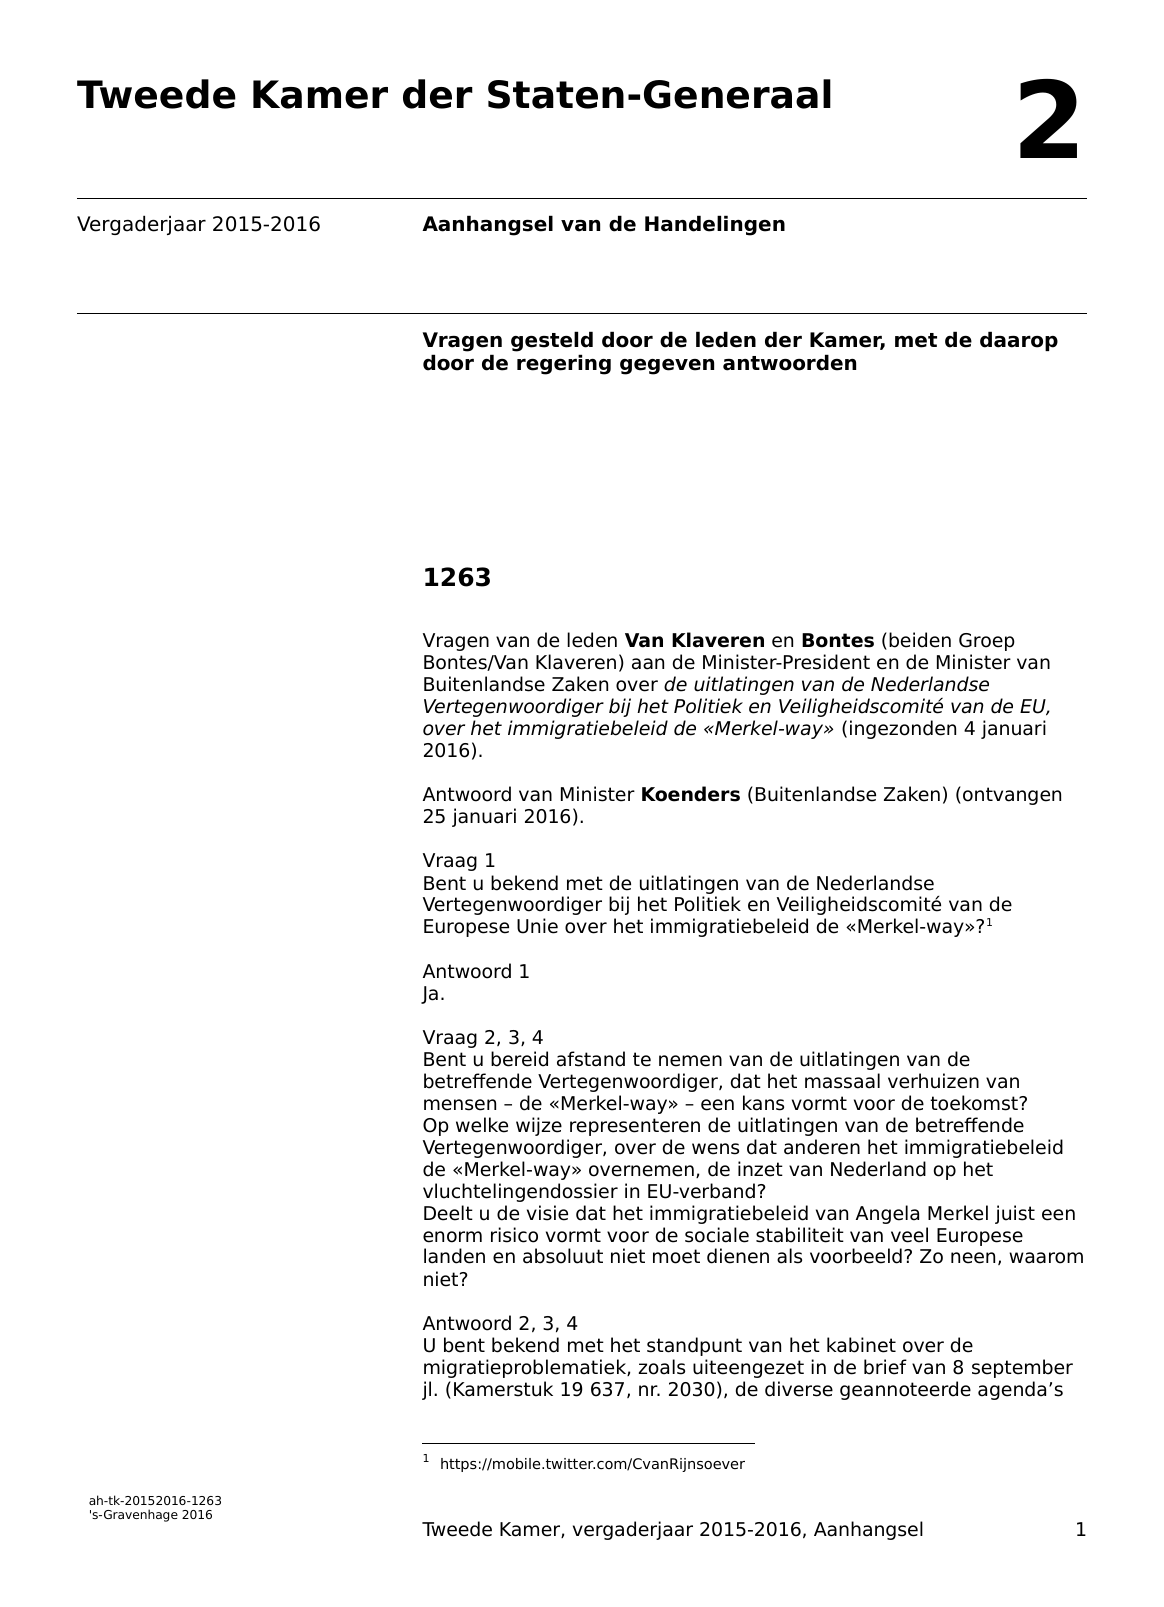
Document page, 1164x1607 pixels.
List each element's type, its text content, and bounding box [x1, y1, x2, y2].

table_cell Vragen gesteld door de leden der Kamer, met de daarop door de regering gegeven antwoorden [422, 314, 1087, 375]
text Antwoord 2, 3, 4 [422, 1313, 1087, 1334]
text 's-Gravenhage 2016 [88, 1508, 323, 1522]
text ah-tk-20152016-1263 [88, 1494, 323, 1508]
text Vraag 1 [422, 850, 1087, 872]
text Ja. [422, 982, 1087, 1004]
table_cell Aanhangsel van de Handelingen [422, 199, 1087, 313]
text Op welke wijze representeren de uitlatingen van de betreffende Vertegenwoordiger, over de wens dat anderen het immigratiebeleid de «Merkel-way» overnemen, de inzet van Nederland op het vluchtelingendossier in EU-verband? [422, 1114, 1087, 1202]
text Bent u bekend met de uitlatingen van de Nederlandse Vertegenwoordiger bij het Politiek en Veiligheidscomité van de Europese Unie over het immigratiebeleid de «Merkel-way»? [422, 872, 1087, 938]
text U bent bekend met het standpunt van het kabinet over de migratieproblematiek, zoals uiteengezet in de brief van 8 september jl. (Kamerstuk 19 637, nr. 2030), de diverse geannoteerde agenda’s [422, 1334, 1087, 1401]
text Bent u bereid afstand te nemen van de uitlatingen van de betreffende Vertegenwoordiger, dat het massaal verhuizen van mensen – de «Merkel-way» – een kans vormt voor de toekomst? [422, 1049, 1087, 1114]
table_cell Vergaderjaar 2015-2016 [77, 199, 422, 313]
text Antwoord 1 [422, 961, 1087, 982]
text 1263 [422, 563, 1087, 592]
text Antwoord van Minister Koenders (Buitenlandse Zaken) (ontvangen 25 januari 2016). [422, 784, 1087, 828]
text Vraag 2, 3, 4 [422, 1027, 1087, 1049]
text Deelt u de visie dat het immigratiebeleid van Angela Merkel juist een enorm risico vormt voor de sociale stabiliteit van veel Europese landen en absoluut niet moet dienen als voorbeeld? Zo neen, waarom niet? [422, 1202, 1087, 1290]
table_header 2 [886, 59, 1087, 198]
text https://mobile.twitter.com/CvanRijnsoever [422, 1452, 1087, 1474]
table_cell [77, 314, 422, 375]
text Vragen van de leden Van Klaveren en Bontes (beiden Groep Bontes/Van Klaveren) aan de Minister-President en de Minister van Buitenlandse Zaken over de uitlatingen van de Nederlandse Vertegenwoordiger bij het Politiek en Veiligheidscomité van de EU, over het immigratiebeleid de «Merkel-way» (ingezonden 4 januari 2016). [422, 630, 1087, 762]
table_header Tweede Kamer der Staten-Generaal [77, 59, 886, 198]
